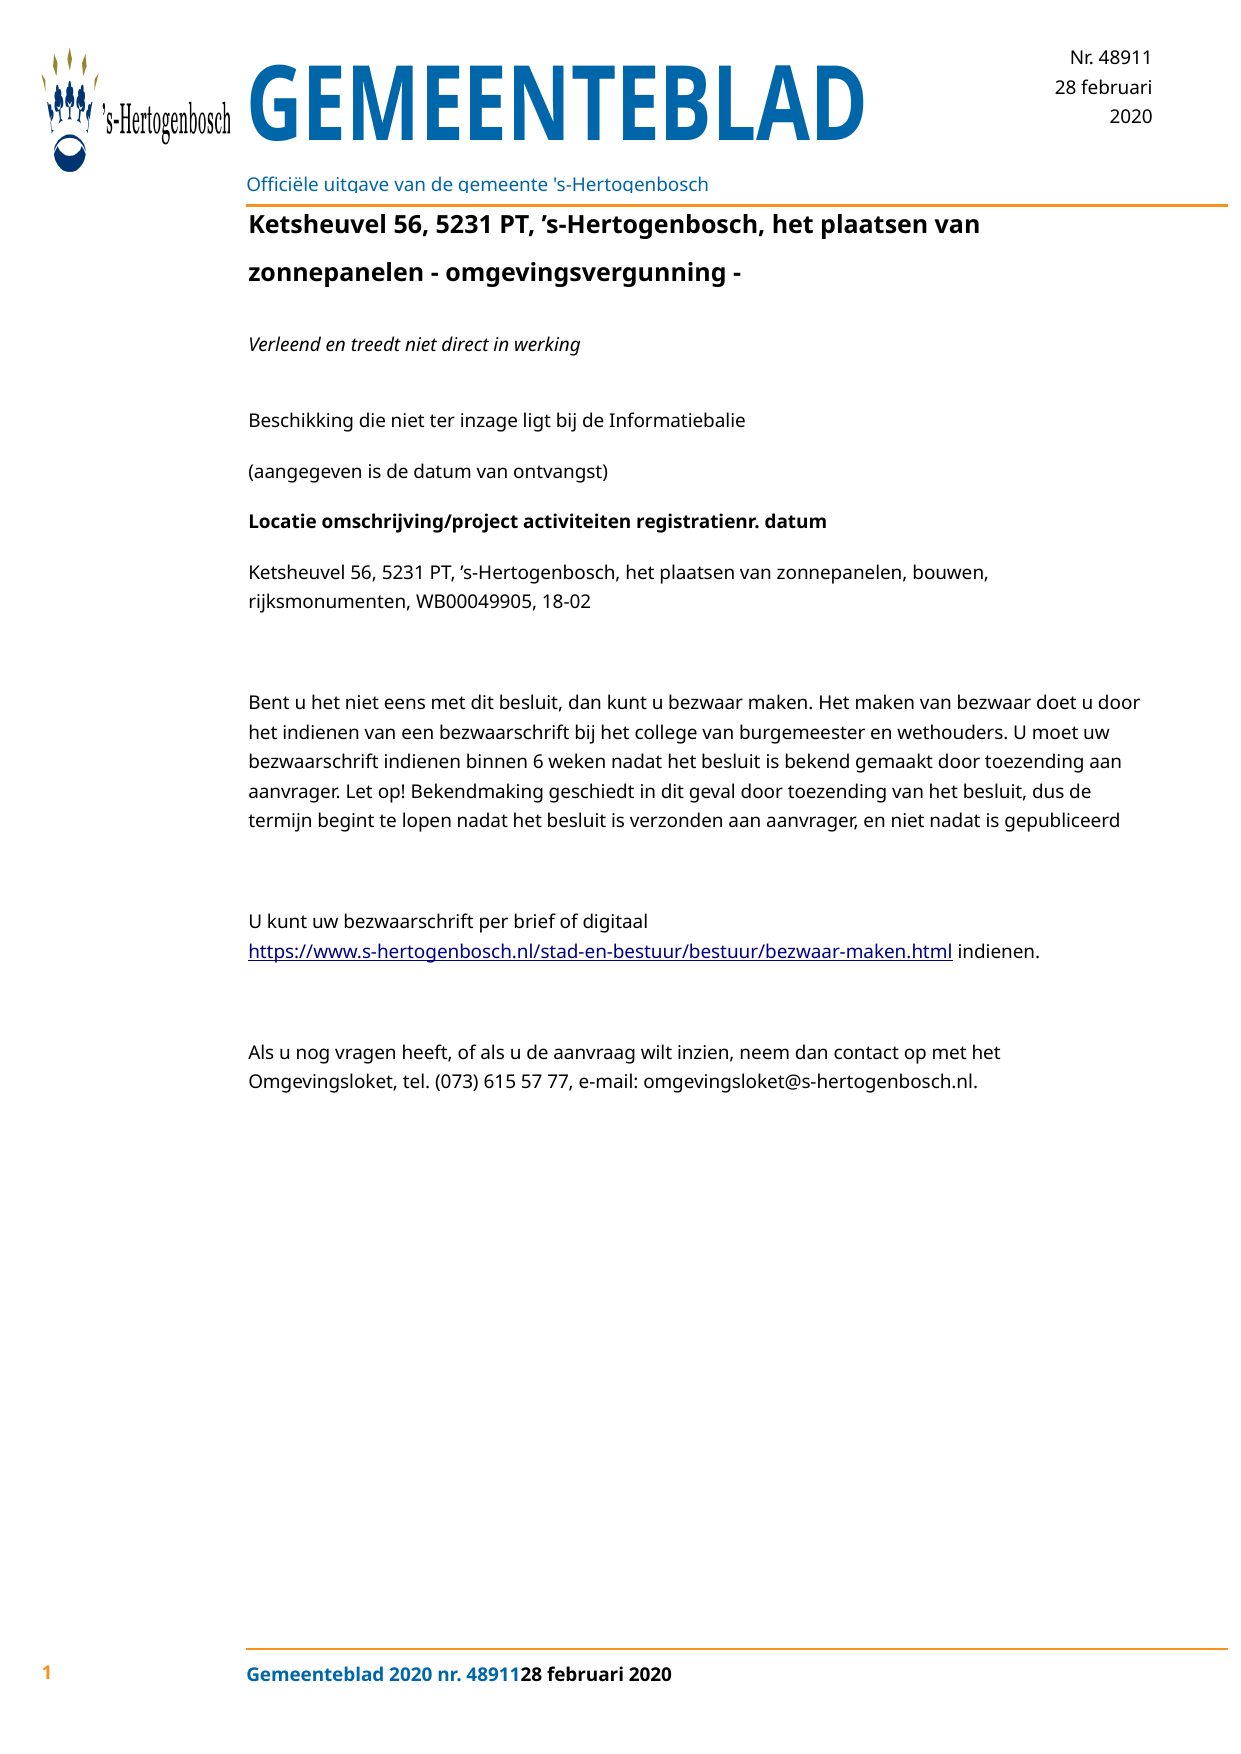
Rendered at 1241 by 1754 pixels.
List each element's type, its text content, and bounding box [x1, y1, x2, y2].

text Locatie omschrijving/project activiteiten registratienr. datum [248, 508, 1152, 534]
text (aangegeven is de datum van ontvangst) [248, 458, 1152, 484]
text Ketsheuvel 56, 5231 PT, ’s-Hertogenbosch, het plaatsen van zonnepanelen - omgevingsvergunning - [248, 207, 1152, 288]
text Verleend en treedt niet direct in werking [248, 331, 1152, 357]
text U kunt uw bezwaarschrift per brief of digitaal https://www.s-hertogenbosch.nl/stad-en-bestuur/bestuur/bezwaar-maken.html indienen. [248, 908, 1152, 964]
text Als u nog vragen heeft, of als u de aanvraag wilt inzien, neem dan contact op met het Omgevingsloket, tel. (073) 615 57 77, e-mail: omgevingsloket@s-hertogenbosch.nl. [248, 1039, 1152, 1094]
text Bent u het niet eens met dit besluit, dan kunt u bezwaar maken. Het maken van bezwaar doet u door het indienen van een bezwaarschrift bij het college van burgemeester en wethouders. U moet uw bezwaarschrift indienen binnen 6 weken nadat het besluit is bekend gemaakt door toezending aan aanvrager. Let op! Bekendmaking geschiedt in dit geval door toezending van het besluit, dus de termijn begint te lopen nadat het besluit is verzonden aan aanvrager, en niet nadat is gepubliceerd [248, 689, 1152, 833]
text Ketsheuvel 56, 5231 PT, ’s-Hertogenbosch, het plaatsen van zonnepanelen, bouwen, rijksmonumenten, WB00049905, 18-02 [248, 559, 1152, 614]
picture [41, 47, 231, 172]
text Beschikking die niet ter inzage ligt bij de Informatiebalie [248, 408, 1152, 433]
